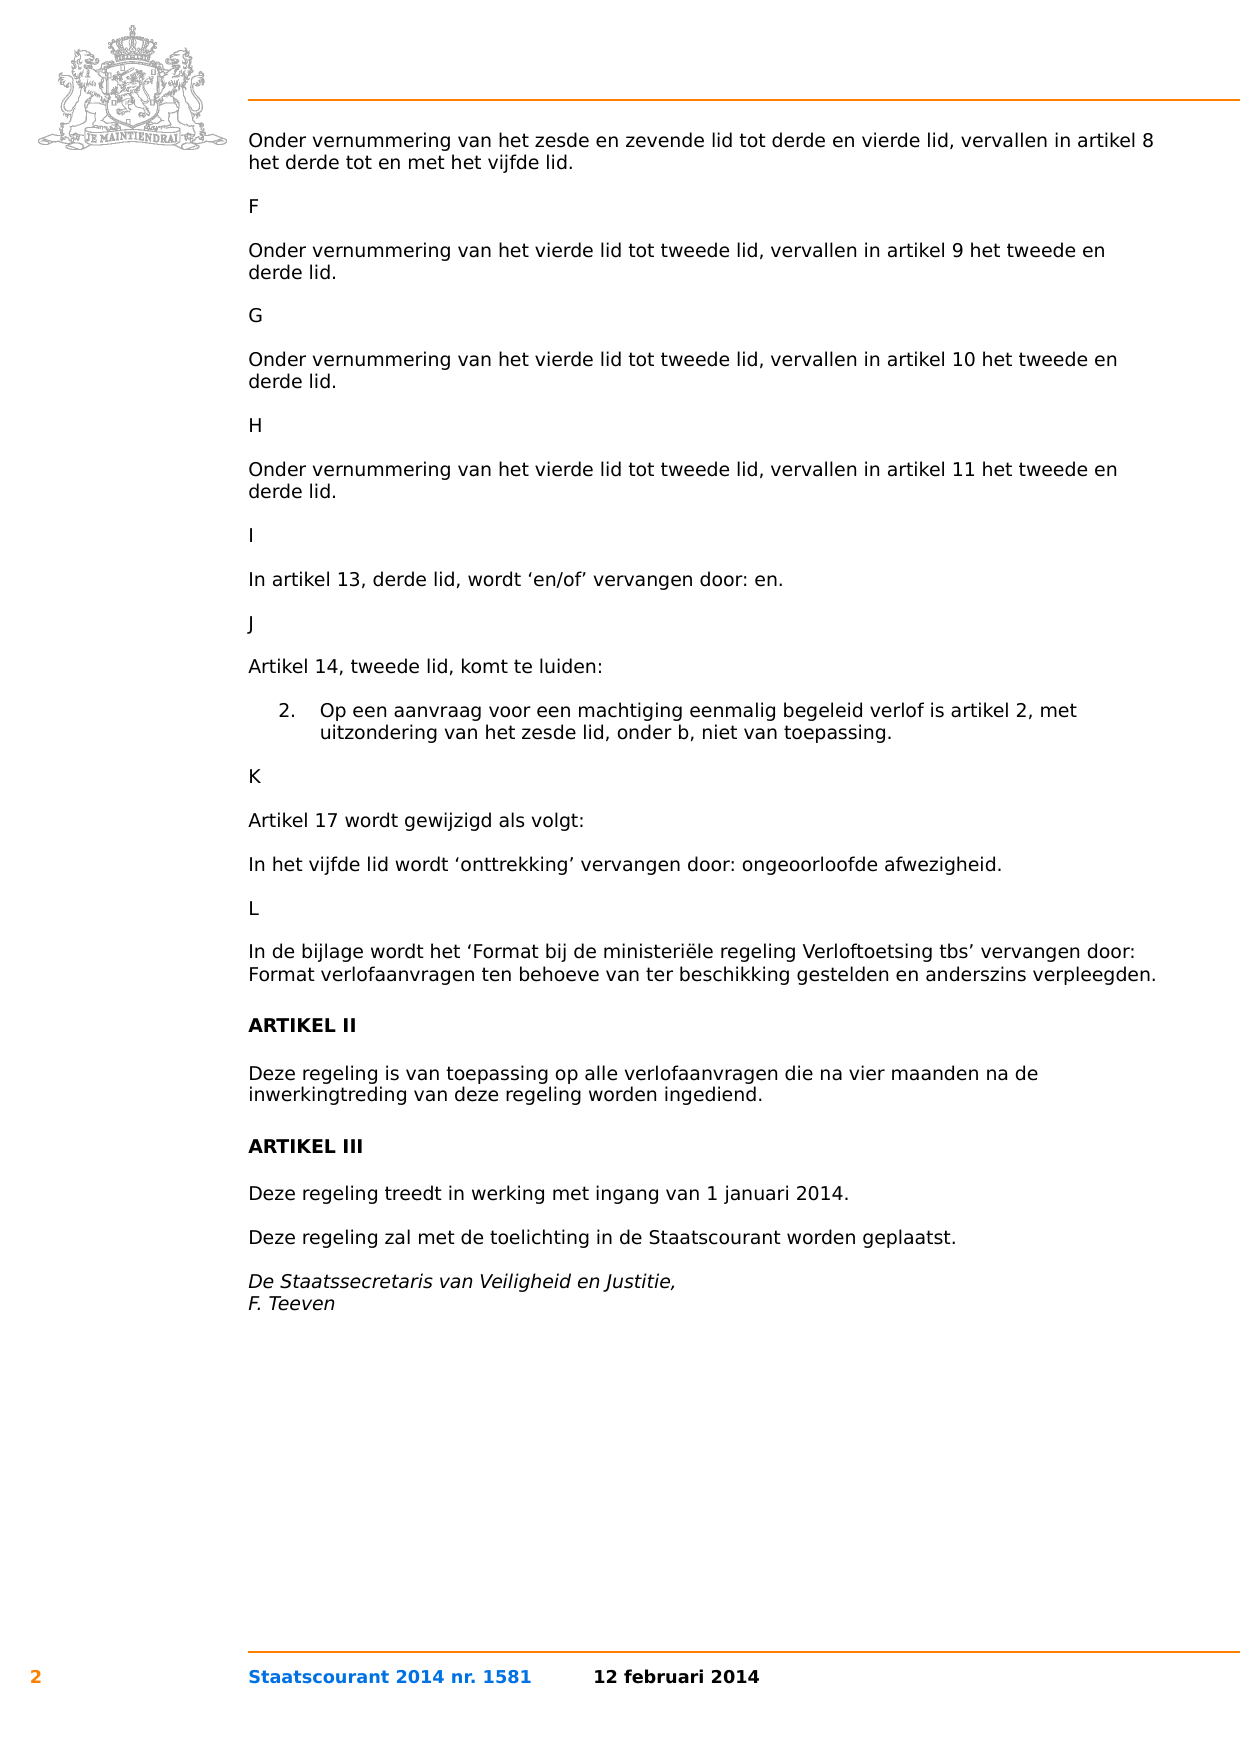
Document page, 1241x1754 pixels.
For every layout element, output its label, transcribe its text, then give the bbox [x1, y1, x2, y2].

subtitle ARTIKEL II [248, 1015, 1163, 1037]
text Deze regeling zal met de toelichting in de Staatscourant worden geplaatst. [248, 1227, 1163, 1249]
text L [248, 898, 1163, 919]
text K [248, 766, 1163, 788]
text De Staatssecretaris van Veiligheid en Justitie, F. Teeven [248, 1271, 1163, 1315]
text Onder vernummering van het vierde lid tot tweede lid, vervallen in artikel 11 het tweede en derde lid. [248, 459, 1163, 503]
text In de bijlage wordt het ‘Format bij de ministeriële regeling Verloftoetsing tbs’ vervangen door: Format verlofaanvragen ten behoeve van ter beschikking gestelden en anderszins verpleegden. [248, 941, 1163, 985]
text In artikel 13, derde lid, wordt ‘en/of’ vervangen door: en. [248, 569, 1163, 591]
text Onder vernummering van het zesde en zevende lid tot derde en vierde lid, vervallen in artikel 8 het derde tot en met het vijfde lid. [248, 130, 1163, 174]
picture [38, 25, 227, 150]
subtitle ARTIKEL III [248, 1136, 1163, 1158]
text G [248, 305, 1163, 327]
text J [248, 612, 1163, 634]
text Deze regeling is van toepassing op alle verlofaanvragen die na vier maanden na de inwerkingtreding van deze regeling worden ingediend. [248, 1062, 1163, 1106]
text Onder vernummering van het vierde lid tot tweede lid, vervallen in artikel 9 het tweede en derde lid. [248, 239, 1163, 283]
text 2. Op een aanvraag voor een machtiging eenmalig begeleid verlof is artikel 2, met uitzondering van het zesde lid, onder b, niet van toepassing. [278, 700, 1163, 744]
text Artikel 14, tweede lid, komt te luiden: [248, 656, 1163, 678]
text F [248, 196, 1163, 218]
text Artikel 17 wordt gewijzigd als volgt: [248, 810, 1163, 832]
text Deze regeling treedt in werking met ingang van 1 januari 2014. [248, 1183, 1163, 1205]
text I [248, 525, 1163, 547]
text In het vijfde lid wordt ‘onttrekking’ vervangen door: ongeoorloofde afwezigheid. [248, 854, 1163, 876]
text Onder vernummering van het vierde lid tot tweede lid, vervallen in artikel 10 het tweede en derde lid. [248, 349, 1163, 393]
text H [248, 415, 1163, 437]
